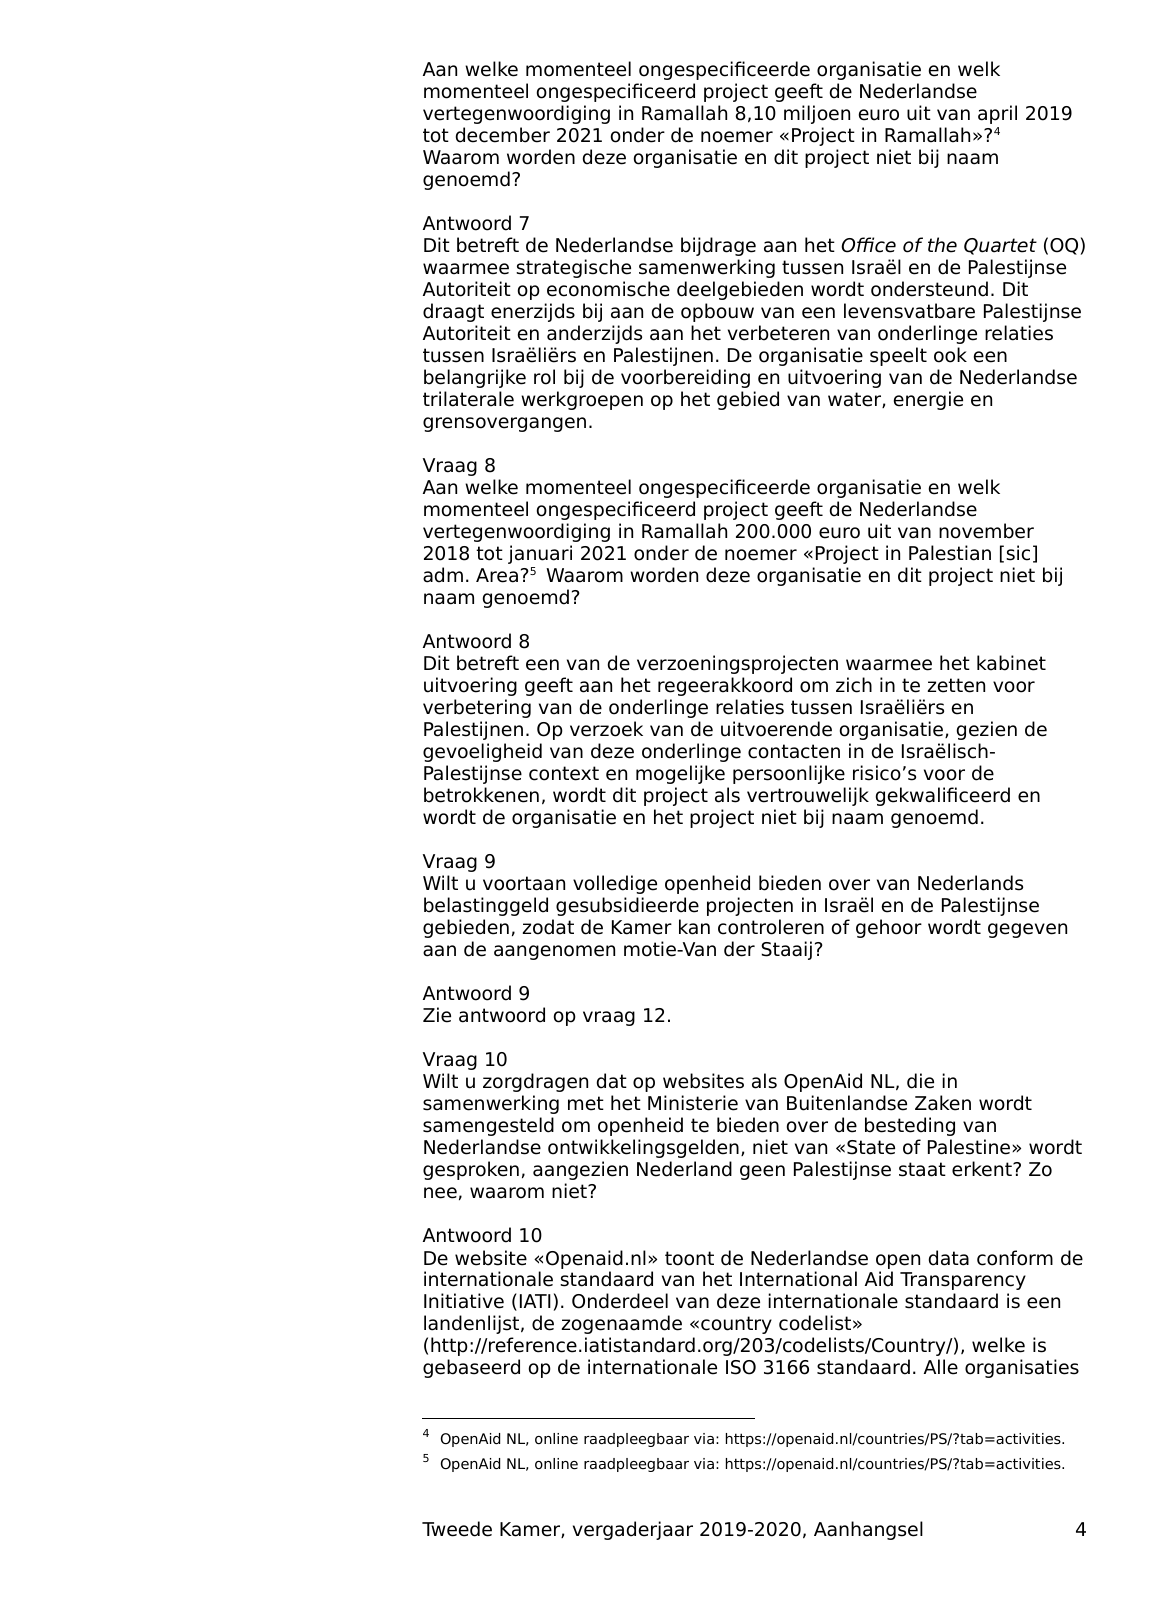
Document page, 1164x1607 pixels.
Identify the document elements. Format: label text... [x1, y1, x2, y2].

text Aan welke momenteel ongespecificeerde organisatie en welk momenteel ongespecificeerd project geeft de Nederlandse vertegenwoordiging in Ramallah 200.000 euro uit van november 2018 tot januari 2021 onder de noemer «Project in Palestian [sic] adm. Area? Waarom worden deze organisatie en dit project niet bij naam genoemd? [422, 477, 1087, 609]
text Antwoord 7 [422, 213, 1087, 235]
text Wilt u zorgdragen dat op websites als OpenAid NL, die in samenwerking met het Ministerie van Buitenlandse Zaken wordt samengesteld om openheid te bieden over de besteding van Nederlandse ontwikkelingsgelden, niet van «State of Palestine» wordt gesproken, aangezien Nederland geen Palestijnse staat erkent? Zo nee, waarom niet? [422, 1071, 1087, 1203]
text Zie antwoord op vraag 12. [422, 1005, 1087, 1027]
text Antwoord 10 [422, 1225, 1087, 1247]
text Antwoord 8 [422, 631, 1087, 653]
text Vraag 10 [422, 1049, 1087, 1071]
text Dit betreft een van de verzoeningsprojecten waarmee het kabinet uitvoering geeft aan het regeerakkoord om zich in te zetten voor verbetering van de onderlinge relaties tussen Israëliërs en Palestijnen. Op verzoek van de uitvoerende organisatie, gezien de gevoeligheid van deze onderlinge contacten in de Israëlisch-Palestijnse context en mogelijke persoonlijke risico’s voor de betrokkenen, wordt dit project als vertrouwelijk gekwalificeerd en wordt de organisatie en het project niet bij naam genoemd. [422, 653, 1087, 829]
text Vraag 8 [422, 455, 1087, 477]
text Antwoord 9 [422, 983, 1087, 1005]
text OpenAid NL, online raadpleegbaar via: https://openaid.nl/countries/PS/?tab=activities. [422, 1427, 1087, 1449]
text De website «Openaid.nl» toont de Nederlandse open data conform de internationale standaard van het International Aid Transparency Initiative (IATI). Onderdeel van deze internationale standaard is een landenlijst, de zogenaamde «country codelist» (http://reference.iatistandard.org/203/codelists/Country/), welke is gebaseerd op de internationale ISO 3166 standaard. Alle organisaties [422, 1247, 1087, 1379]
text Dit betreft de Nederlandse bijdrage aan het Office of the Quartet (OQ) waarmee strategische samenwerking tussen Israël en de Palestijnse Autoriteit op economische deelgebieden wordt ondersteund. Dit draagt enerzijds bij aan de opbouw van een levensvatbare Palestijnse Autoriteit en anderzijds aan het verbeteren van onderlinge relaties tussen Israëliërs en Palestijnen. De organisatie speelt ook een belangrijke rol bij de voorbereiding en uitvoering van de Nederlandse trilaterale werkgroepen op het gebied van water, energie en grensovergangen. [422, 235, 1087, 433]
text OpenAid NL, online raadpleegbaar via: https://openaid.nl/countries/PS/?tab=activities. [422, 1452, 1087, 1474]
text Aan welke momenteel ongespecificeerde organisatie en welk momenteel ongespecificeerd project geeft de Nederlandse vertegenwoordiging in Ramallah 8,10 miljoen euro uit van april 2019 tot december 2021 onder de noemer «Project in Ramallah»? Waarom worden deze organisatie en dit project niet bij naam genoemd? [422, 59, 1087, 191]
text Vraag 9 [422, 851, 1087, 873]
text Wilt u voortaan volledige openheid bieden over van Nederlands belastinggeld gesubsidieerde projecten in Israël en de Palestijnse gebieden, zodat de Kamer kan controleren of gehoor wordt gegeven aan de aangenomen motie-Van der Staaij? [422, 873, 1087, 961]
